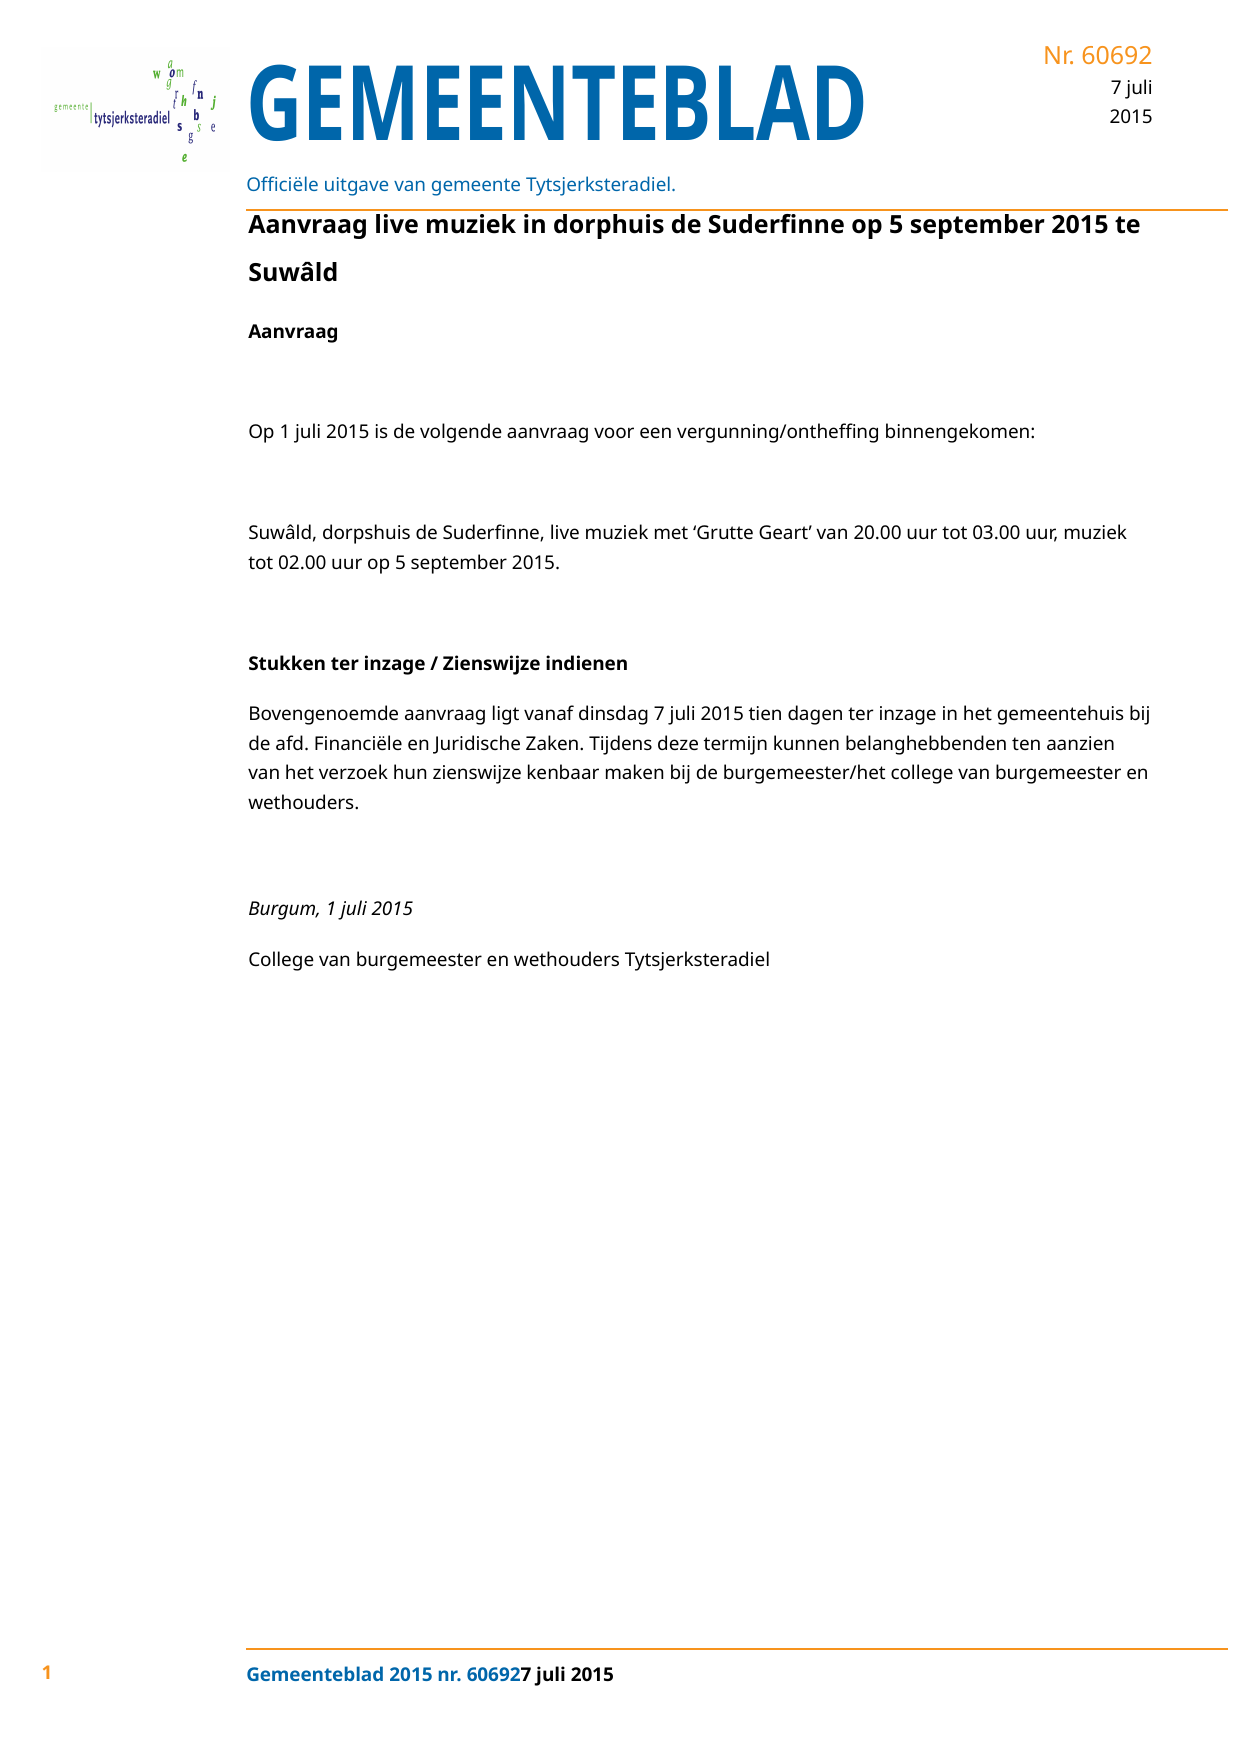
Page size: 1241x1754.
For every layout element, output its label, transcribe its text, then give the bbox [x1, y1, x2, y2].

text College van burgemeester en wethouders Tytsjerksteradiel [248, 946, 1152, 972]
picture [41, 47, 231, 172]
text Bovengenoemde aanvraag ligt vanaf dinsdag 7 juli 2015 tien dagen ter inzage in het gemeentehuis bij de afd. Financiële en Juridische Zaken. Tijdens deze termijn kunnen belanghebbenden ten aanzien van het verzoek hun zienswijze kenbaar maken bij de burge­meester/het college van burgemeester en wethouders. [248, 700, 1152, 815]
text Suwâld, dorpshuis de Suderfinne, live muziek met ‘Grutte Geart’ van 20.00 uur tot 03.00 uur, muziek tot 02.00 uur op 5 september 2015. [248, 519, 1152, 575]
text Aanvraag [248, 318, 1152, 344]
text Burgum, 1 juli 2015 [248, 895, 1152, 921]
text Op 1 juli 2015 is de volgende aanvraag voor een vergunning/ontheffing binnengekomen: [248, 419, 1152, 444]
text Aanvraag live muziek in dorphuis de Suderfinne op 5 september 2015 te Suwâld [248, 211, 1152, 288]
text Stukken ter inzage / Zienswijze indienen [248, 650, 1152, 676]
